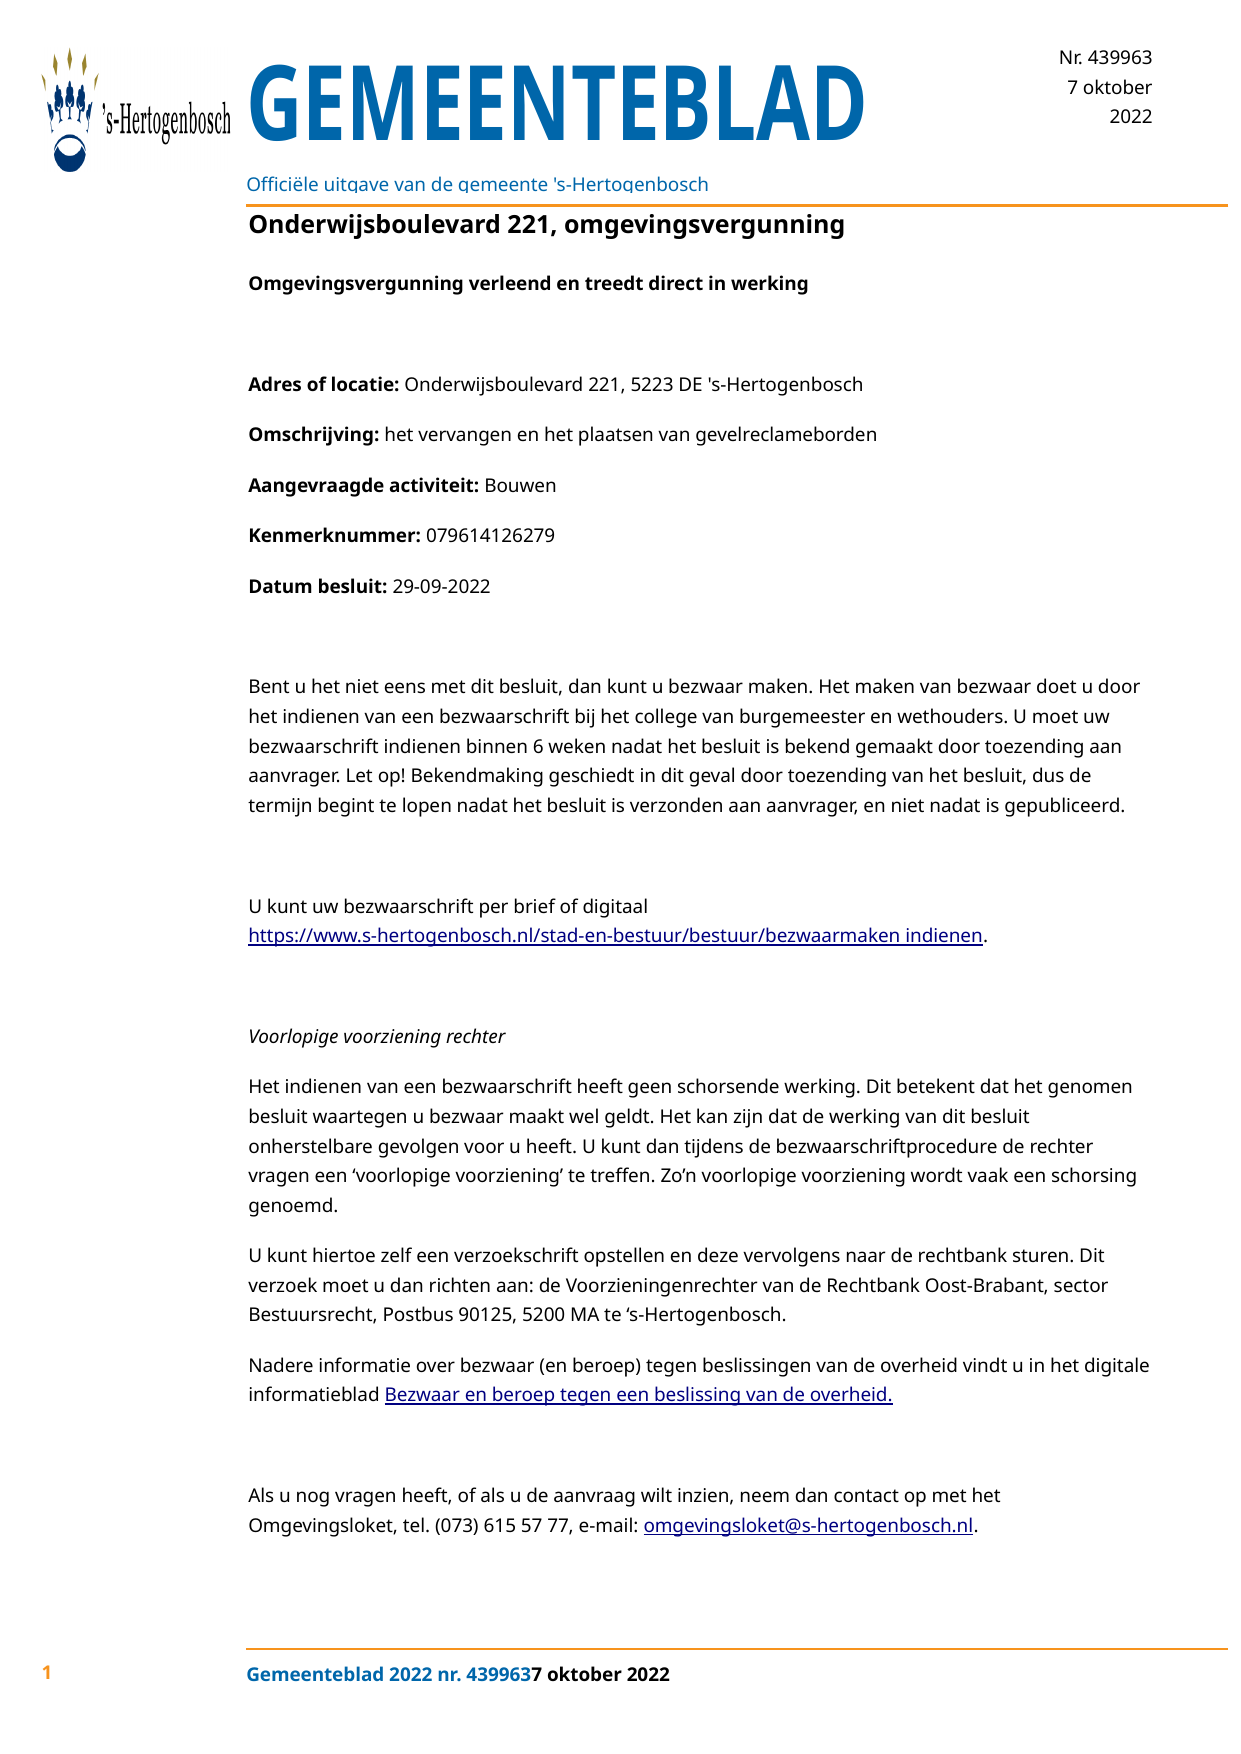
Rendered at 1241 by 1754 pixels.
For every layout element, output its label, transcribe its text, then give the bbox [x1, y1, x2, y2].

text Het indienen van een bezwaarschrift heeft geen schorsende werking. Dit betekent dat het genomen besluit waartegen u bezwaar maakt wel geldt. Het kan zijn dat de werking van dit besluit onherstelbare gevolgen voor u heeft. U kunt dan tijdens de bezwaarschriftprocedure de rechter vragen een ‘voorlopige voorziening’ te treffen. Zo’n voorlopige voorziening wordt vaak een schorsing genoemd. [248, 1074, 1152, 1218]
text Onderwijsboulevard 221, omgevingsvergunning [248, 207, 1152, 241]
text Kenmerknummer: 079614126279 [248, 522, 1152, 548]
text Voorlopige voorziening rechter [248, 1023, 1152, 1049]
text Als u nog vragen heeft, of als u de aanvraag wilt inzien, neem dan contact op met het Omgevingsloket, tel. (073) 615 57 77, e-mail: omgevingsloket@s-hertogenbosch.nl. [248, 1482, 1152, 1538]
text Bent u het niet eens met dit besluit, dan kunt u bezwaar maken. Het maken van bezwaar doet u door het indienen van een bezwaarschrift bij het college van burgemeester en wethouders. U moet uw bezwaarschrift indienen binnen 6 weken nadat het besluit is bekend gemaakt door toezending aan aanvrager. Let op! Bekendmaking geschiedt in dit geval door toezending van het besluit, dus de termijn begint te lopen nadat het besluit is verzonden aan aanvrager, en niet nadat is gepubliceerd. [248, 674, 1152, 818]
text Adres of locatie: Onderwijsboulevard 221, 5223 DE 's-Hertogenbosch [248, 371, 1152, 397]
text Nadere informatie over bezwaar (en beroep) tegen beslissingen van de overheid vindt u in het digitale informatieblad Bezwaar en beroep tegen een beslissing van de overheid. [248, 1352, 1152, 1407]
text U kunt uw bezwaarschrift per brief of digitaal https://www.s-hertogenbosch.nl/stad-en-bestuur/bestuur/bezwaarmaken indienen. [248, 893, 1152, 948]
text Aangevraagde activiteit: Bouwen [248, 472, 1152, 498]
text Omgevingsvergunning verleend en treedt direct in werking [248, 270, 1152, 296]
text Omschrijving: het vervangen en het plaatsen van gevelreclameborden [248, 422, 1152, 447]
picture [41, 47, 231, 172]
text Datum besluit: 29-09-2022 [248, 573, 1152, 598]
text U kunt hiertoe zelf een verzoekschrift opstellen en deze vervolgens naar de rechtbank sturen. Dit verzoek moet u dan richten aan: de Voorzieningenrechter van de Rechtbank Oost-Brabant, sector Bestuursrecht, Postbus 90125, 5200 MA te ‘s-Hertogenbosch. [248, 1242, 1152, 1327]
